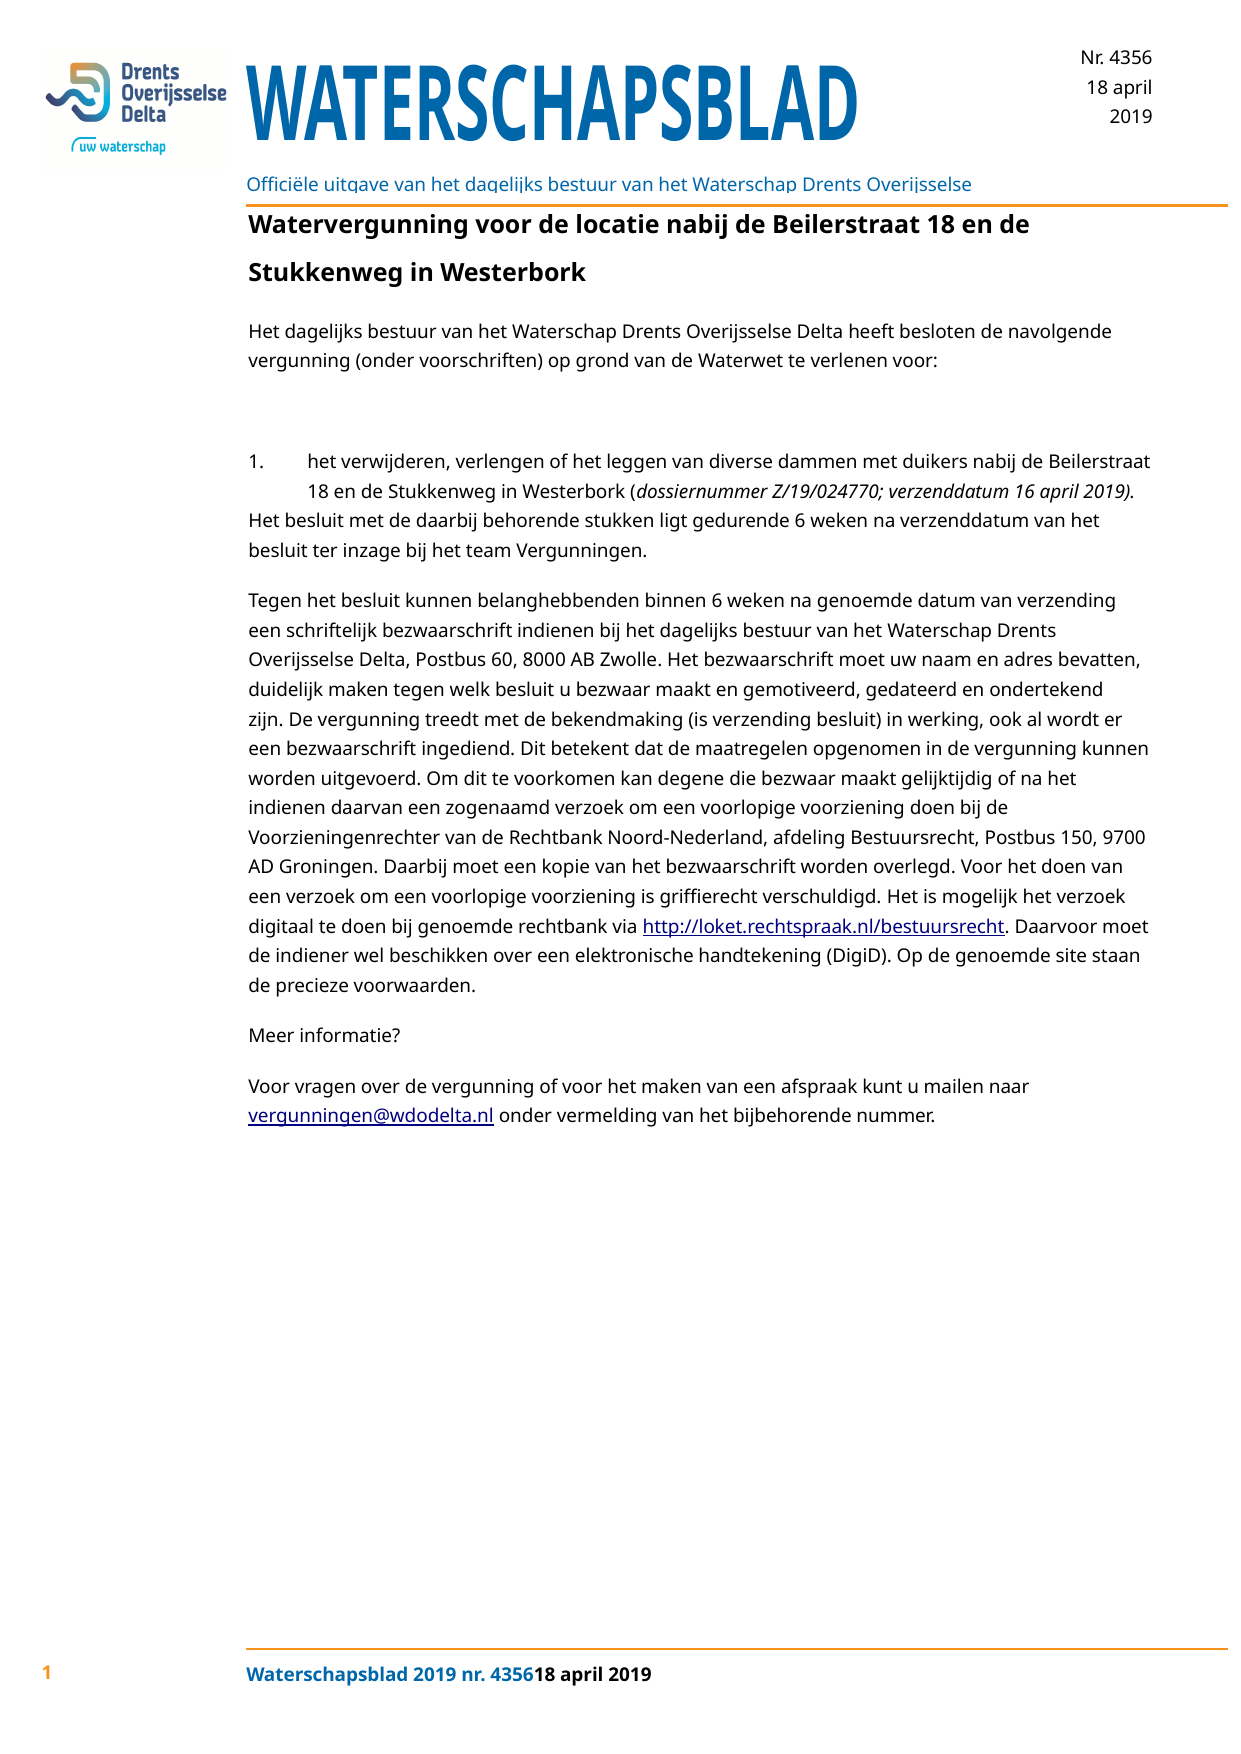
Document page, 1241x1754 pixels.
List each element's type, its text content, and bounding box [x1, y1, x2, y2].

text Tegen het besluit kunnen belanghebbenden binnen 6 weken na genoemde datum van verzending een schriftelijk bezwaarschrift indienen bij het dagelijks bestuur van het Waterschap Drents Overijsselse Delta, Postbus 60, 8000 AB Zwolle. Het bezwaarschrift moet uw naam en adres bevatten, duidelijk maken tegen welk besluit u bezwaar maakt en gemotiveerd, gedateerd en ondertekend zijn. De vergunning treedt met de bekendmaking (is verzending besluit) in werking, ook al wordt er een bezwaarschrift ingediend. Dit betekent dat de maatregelen opgenomen in de vergunning kunnen worden uitgevoerd. Om dit te voorkomen kan degene die bezwaar maakt gelijktijdig of na het indienen daarvan een zogenaamd verzoek om een voorlopige voorziening doen bij de Voorzieningenrechter van de Rechtbank Noord-Nederland, afdeling Bestuursrecht, Postbus 150, 9700 AD Groningen. Daarbij moet een kopie van het bezwaarschrift worden overlegd. Voor het doen van een verzoek om een voorlopige voorziening is griffierecht verschuldigd. Het is mogelijk het verzoek digitaal te doen bij genoemde rechtbank via http://loket.rechtspraak.nl/bestuursrecht. Daarvoor moet de indiener wel beschikken over een elektronische handtekening (DigiD). Op de genoemde site staan de precieze voorwaarden. [248, 587, 1152, 998]
picture [41, 47, 231, 172]
text Meer informatie? [248, 1022, 1152, 1048]
text Het besluit met de daarbij behorende stukken ligt gedurende 6 weken na verzenddatum van het besluit ter inzage bij het team Vergunningen. [248, 507, 1152, 563]
text Het dagelijks bestuur van het Waterschap Drents Overijsselse Delta heeft besloten de navolgende vergunning (onder voorschriften) op grond van de Waterwet te verlenen voor: [248, 318, 1152, 373]
list het verwijderen, verlengen of het leggen van diverse dammen met duikers nabij de Beilerstraat 18 en de Stukkenweg in Westerbork (dossiernummer Z/19/024770; verzenddatum 16 april 2019). [248, 448, 1152, 504]
text Watervergunning voor de locatie nabij de Beilerstraat 18 en de Stukkenweg in Westerbork [248, 207, 1152, 288]
text Voor vragen over de vergunning of voor het maken van een afspraak kunt u mailen naar vergunningen@wdodelta.nl onder vermelding van het bijbehorende nummer. [248, 1073, 1152, 1128]
